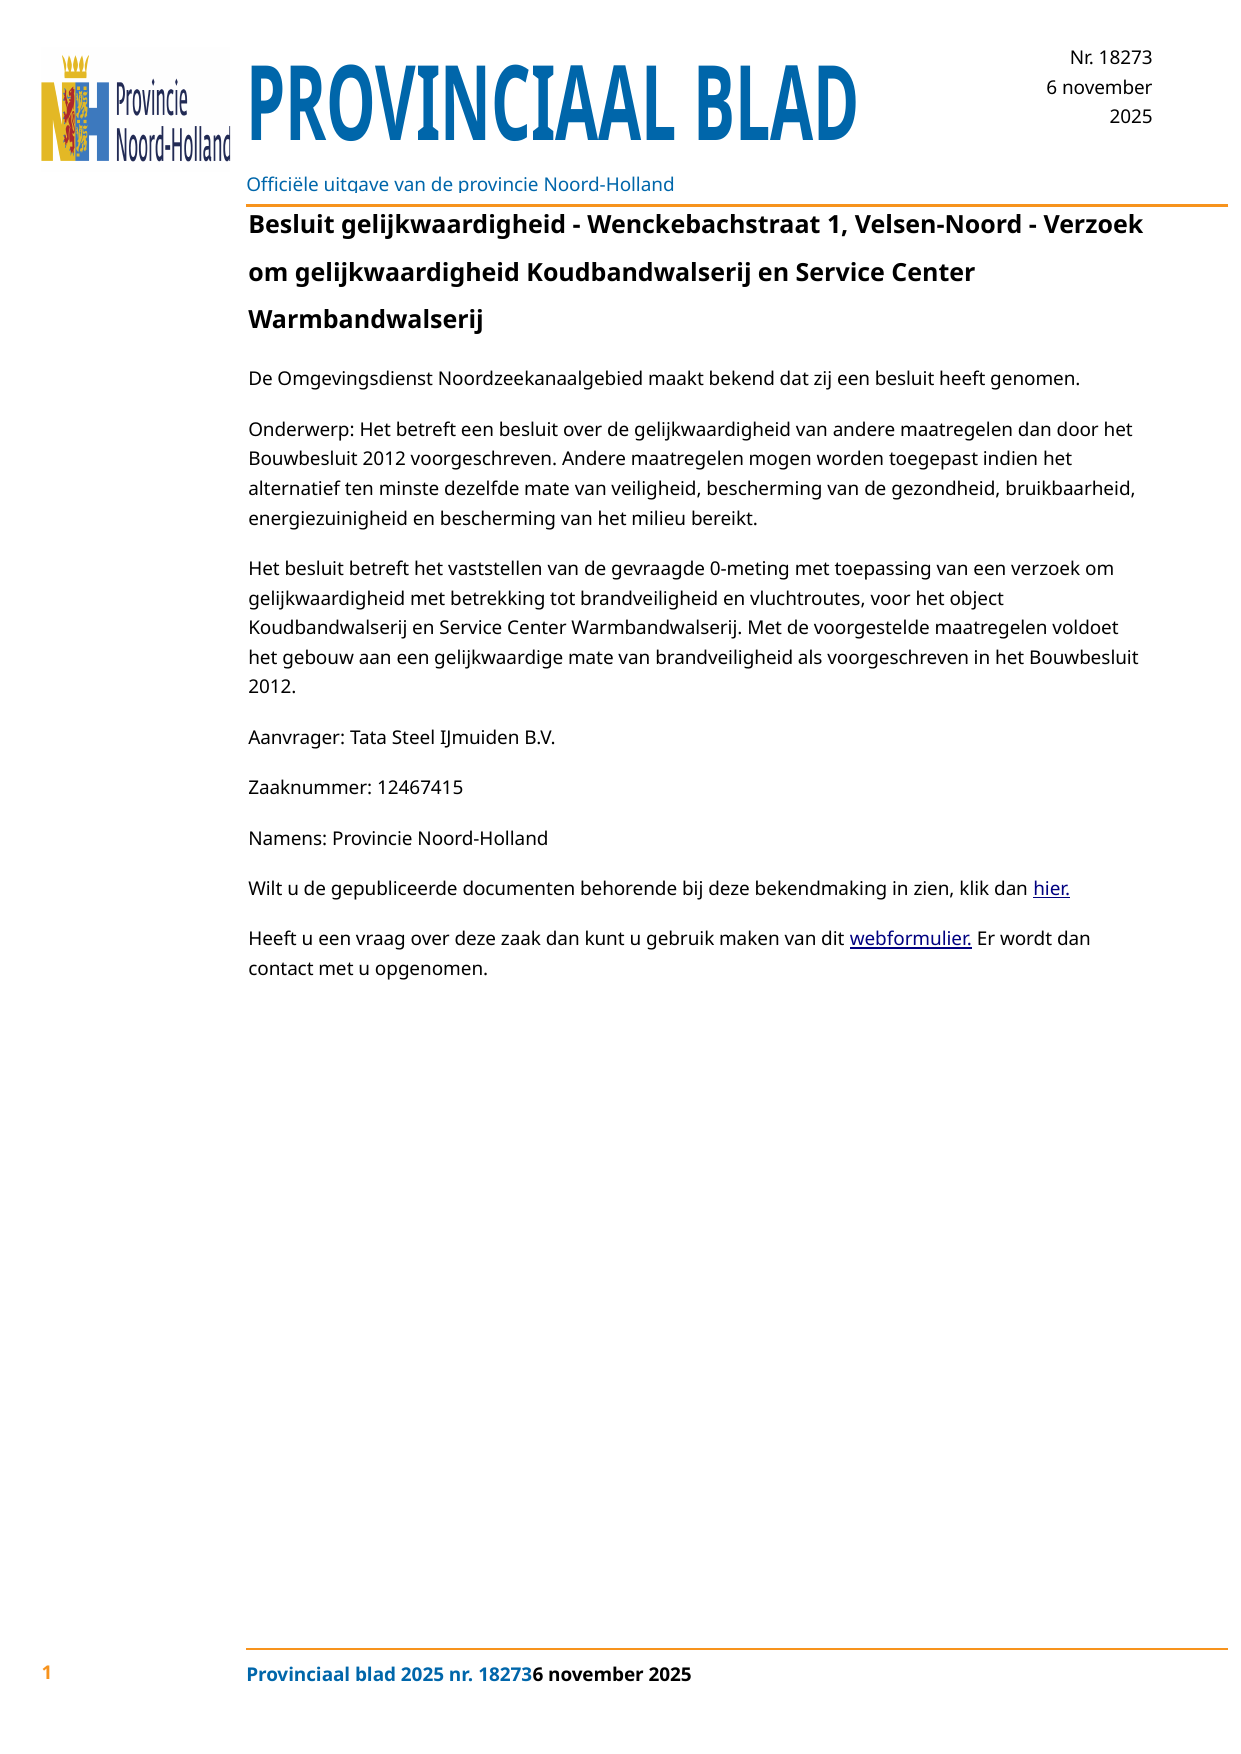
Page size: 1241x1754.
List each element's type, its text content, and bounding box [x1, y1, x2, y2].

text De Omgevingsdienst Noordzeekanaalgebied maakt bekend dat zij een besluit heeft genomen. [248, 366, 1152, 391]
text Aanvrager: Tata Steel IJmuiden B.V. [248, 724, 1152, 749]
text Heeft u een vraag over deze zaak dan kunt u gebruik maken van dit webformulier. Er wordt dan contact met u opgenomen. [248, 926, 1152, 981]
text Het besluit betreft het vaststellen van de gevraagde 0-meting met toepassing van een verzoek om gelijkwaardigheid met betrekking tot brandveiligheid en vluchtroutes, voor het object Koudbandwalserij en Service Center Warmbandwalserij. Met de voorgestelde maatregelen voldoet het gebouw aan een gelijkwaardige mate van brandveiligheid als voorgeschreven in het Bouwbesluit 2012. [248, 555, 1152, 699]
text Namens: Provincie Noord-Holland [248, 825, 1152, 850]
text Onderwerp: Het betreft een besluit over de gelijkwaardigheid van andere maatregelen dan door het Bouwbesluit 2012 voorgeschreven. Andere maatregelen mogen worden toegepast indien het alternatief ten minste dezelfde mate van veiligheid, bescherming van de gezondheid, bruikbaarheid, energiezuinigheid en bescherming van het milieu bereikt. [248, 416, 1152, 530]
text Zaaknummer: 12467415 [248, 774, 1152, 800]
picture [41, 47, 231, 172]
text Besluit gelijkwaardigheid - Wenckebachstraat 1, Velsen-Noord - Verzoek om gelijkwaardigheid Koudbandwalserij en Service Center Warmbandwalserij [248, 207, 1152, 336]
text Wilt u de gepubliceerde documenten behorende bij deze bekendmaking in zien, klik dan hier. [248, 875, 1152, 901]
